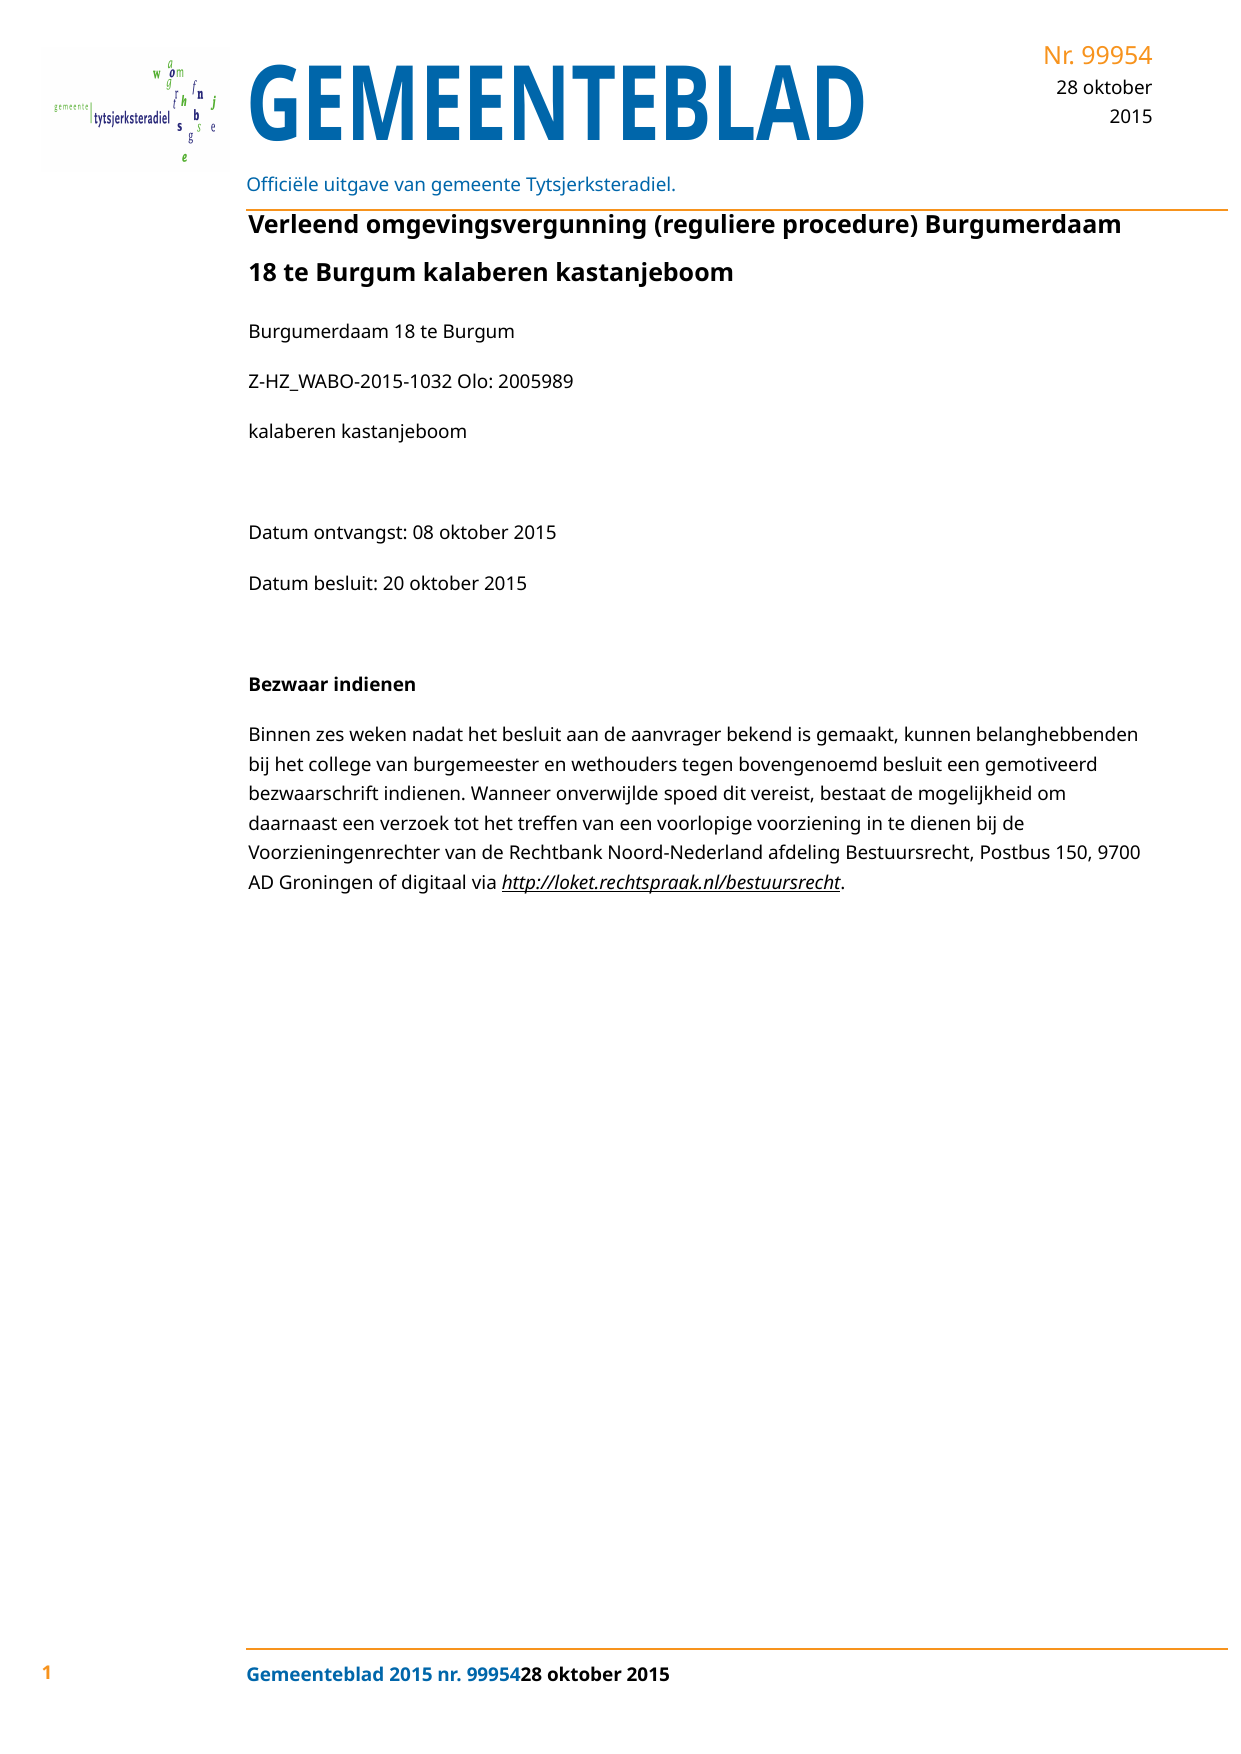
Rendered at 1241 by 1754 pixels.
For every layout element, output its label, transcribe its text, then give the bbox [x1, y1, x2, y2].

text Binnen zes weken nadat het besluit aan de aanvrager bekend is gemaakt, kunnen belanghebbenden bij het college van burgemeester en wethouders tegen bovengenoemd besluit een gemotiveerd bezwaarschrift indienen. Wanneer onverwijlde spoed dit vereist, bestaat de mogelijkheid om daarnaast een verzoek tot het treffen van een voorlopige voorziening in te dienen bij de Voorzieningenrechter van de Rechtbank Noord-Nederland afdeling Bestuursrecht, Postbus 150, 9700 AD Groningen of digitaal via http://loket.rechtspraak.nl/bestuursrecht. [248, 721, 1152, 895]
text Burgumerdaam 18 te Burgum [248, 318, 1152, 344]
text kalaberen kastanjeboom [248, 419, 1152, 444]
text Datum besluit: 20 oktober 2015 [248, 570, 1152, 596]
text Datum ontvangst: 08 oktober 2015 [248, 519, 1152, 545]
text Verleend omgevingsvergunning (reguliere procedure) Burgumerdaam 18 te Burgum kalaberen kastanjeboom [248, 211, 1152, 288]
text Z-HZ_WABO-2015-1032 Olo: 2005989 [248, 368, 1152, 394]
text Bezwaar indienen [248, 671, 1152, 697]
picture [41, 47, 231, 172]
